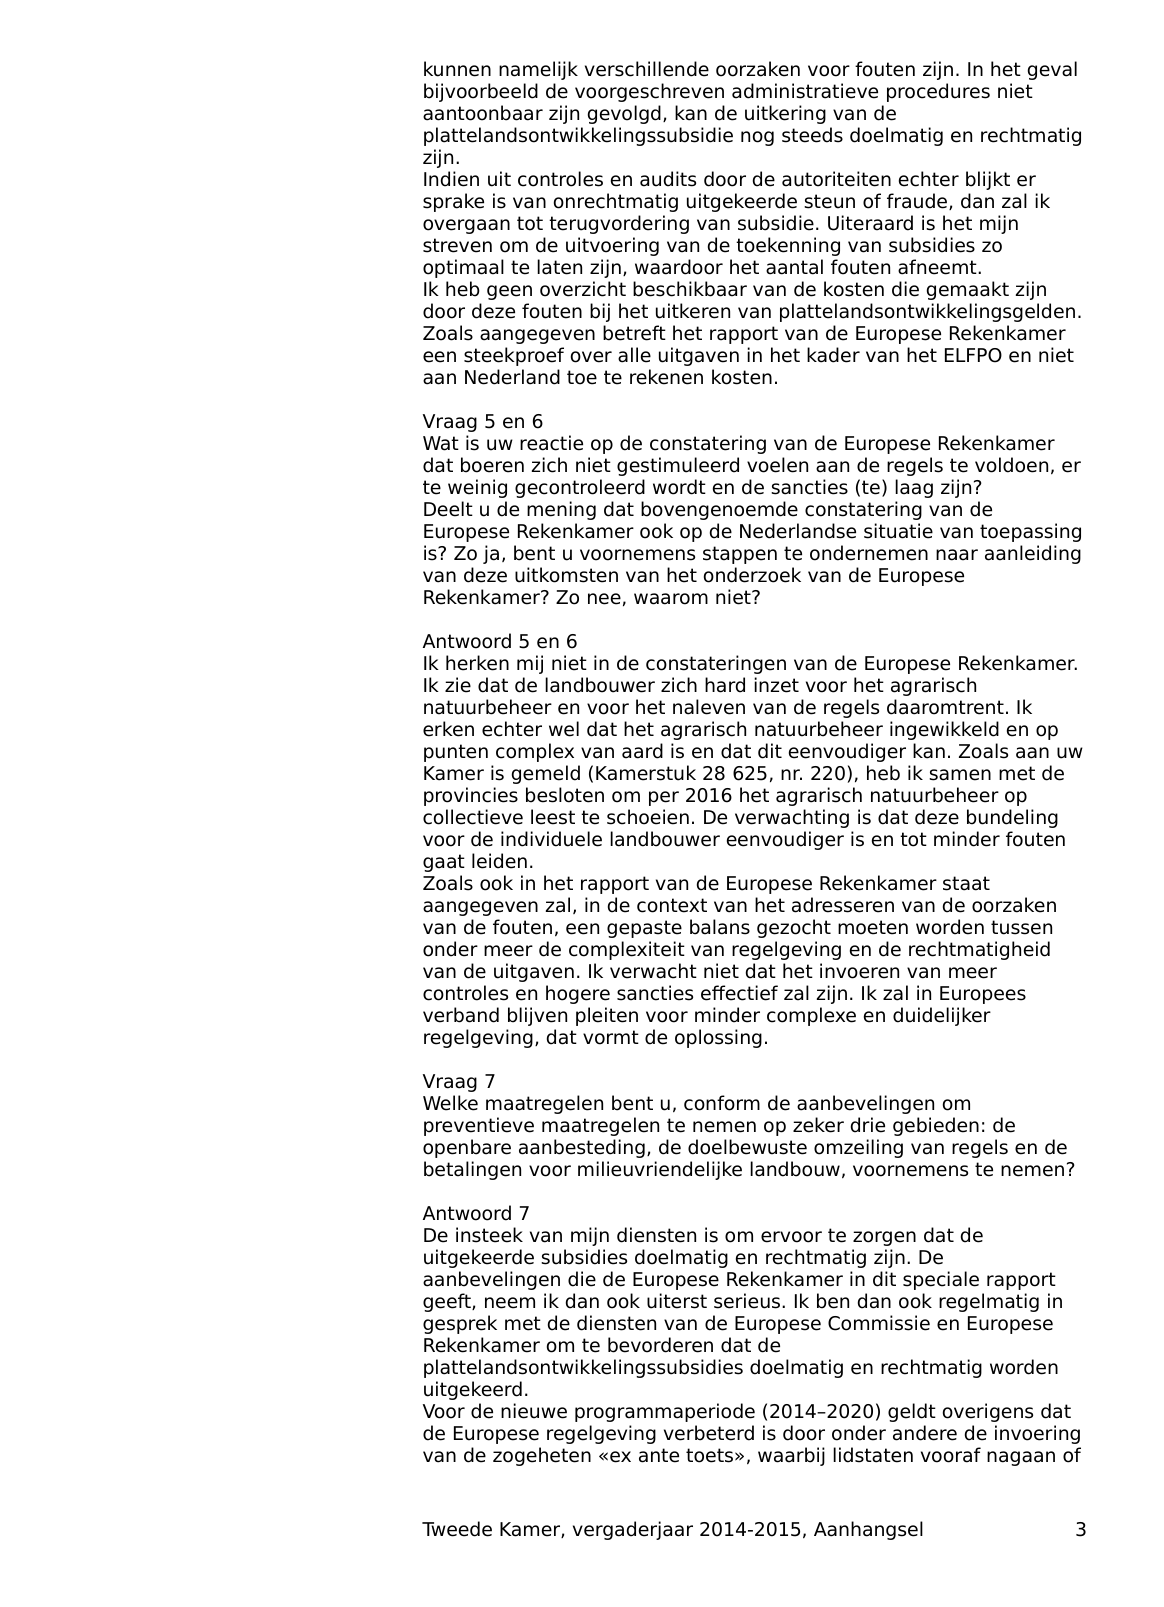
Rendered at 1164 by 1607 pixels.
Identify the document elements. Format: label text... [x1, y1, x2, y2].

text De insteek van mijn diensten is om ervoor te zorgen dat de uitgekeerde subsidies doelmatig en rechtmatig zijn. De aanbevelingen die de Europese Rekenkamer in dit speciale rapport geeft, neem ik dan ook uiterst serieus. Ik ben dan ook regelmatig in gesprek met de diensten van de Europese Commissie en Europese Rekenkamer om te bevorderen dat de plattelandsontwikkelingssubsidies doelmatig en rechtmatig worden uitgekeerd. [422, 1225, 1087, 1401]
text Ik heb geen overzicht beschikbaar van de kosten die gemaakt zijn door deze fouten bij het uitkeren van plattelandsontwikkelingsgelden. Zoals aangegeven betreft het rapport van de Europese Rekenkamer een steekproef over alle uitgaven in het kader van het ELFPO en niet aan Nederland toe te rekenen kosten. [422, 279, 1087, 389]
text Vraag 5 en 6 [422, 411, 1087, 433]
text kunnen namelijk verschillende oorzaken voor fouten zijn. In het geval bijvoorbeeld de voorgeschreven administratieve procedures niet aantoonbaar zijn gevolgd, kan de uitkering van de plattelandsontwikkelingssubsidie nog steeds doelmatig en rechtmatig zijn. [422, 59, 1087, 169]
text Indien uit controles en audits door de autoriteiten echter blijkt er sprake is van onrechtmatig uitgekeerde steun of fraude, dan zal ik overgaan tot terugvordering van subsidie. Uiteraard is het mijn streven om de uitvoering van de toekenning van subsidies zo optimaal te laten zijn, waardoor het aantal fouten afneemt. [422, 169, 1087, 279]
text Voor de nieuwe programmaperiode (2014–2020) geldt overigens dat de Europese regelgeving verbeterd is door onder andere de invoering van de zogeheten «ex ante toets», waarbij lidstaten vooraf nagaan of [422, 1401, 1087, 1467]
text Vraag 7 [422, 1071, 1087, 1093]
text Zoals ook in het rapport van de Europese Rekenkamer staat aangegeven zal, in de context van het adresseren van de oorzaken van de fouten, een gepaste balans gezocht moeten worden tussen onder meer de complexiteit van regelgeving en de rechtmatigheid van de uitgaven. Ik verwacht niet dat het invoeren van meer controles en hogere sancties effectief zal zijn. Ik zal in Europees verband blijven pleiten voor minder complexe en duidelijker regelgeving, dat vormt de oplossing. [422, 873, 1087, 1048]
text Ik herken mij niet in de constateringen van de Europese Rekenkamer. Ik zie dat de landbouwer zich hard inzet voor het agrarisch natuurbeheer en voor het naleven van de regels daaromtrent. Ik erken echter wel dat het agrarisch natuurbeheer ingewikkeld en op punten complex van aard is en dat dit eenvoudiger kan. Zoals aan uw Kamer is gemeld (Kamerstuk 28 625, nr. 220), heb ik samen met de provincies besloten om per 2016 het agrarisch natuurbeheer op collectieve leest te schoeien. De verwachting is dat deze bundeling voor de individuele landbouwer eenvoudiger is en tot minder fouten gaat leiden. [422, 653, 1087, 873]
text Welke maatregelen bent u, conform de aanbevelingen om preventieve maatregelen te nemen op zeker drie gebieden: de openbare aanbesteding, de doelbewuste omzeiling van regels en de betalingen voor milieuvriendelijke landbouw, voornemens te nemen? [422, 1093, 1087, 1181]
text Antwoord 7 [422, 1203, 1087, 1225]
text Wat is uw reactie op de constatering van de Europese Rekenkamer dat boeren zich niet gestimuleerd voelen aan de regels te voldoen, er te weinig gecontroleerd wordt en de sancties (te) laag zijn? [422, 433, 1087, 499]
text Deelt u de mening dat bovengenoemde constatering van de Europese Rekenkamer ook op de Nederlandse situatie van toepassing is? Zo ja, bent u voornemens stappen te ondernemen naar aanleiding van deze uitkomsten van het onderzoek van de Europese Rekenkamer? Zo nee, waarom niet? [422, 499, 1087, 609]
text Antwoord 5 en 6 [422, 631, 1087, 653]
